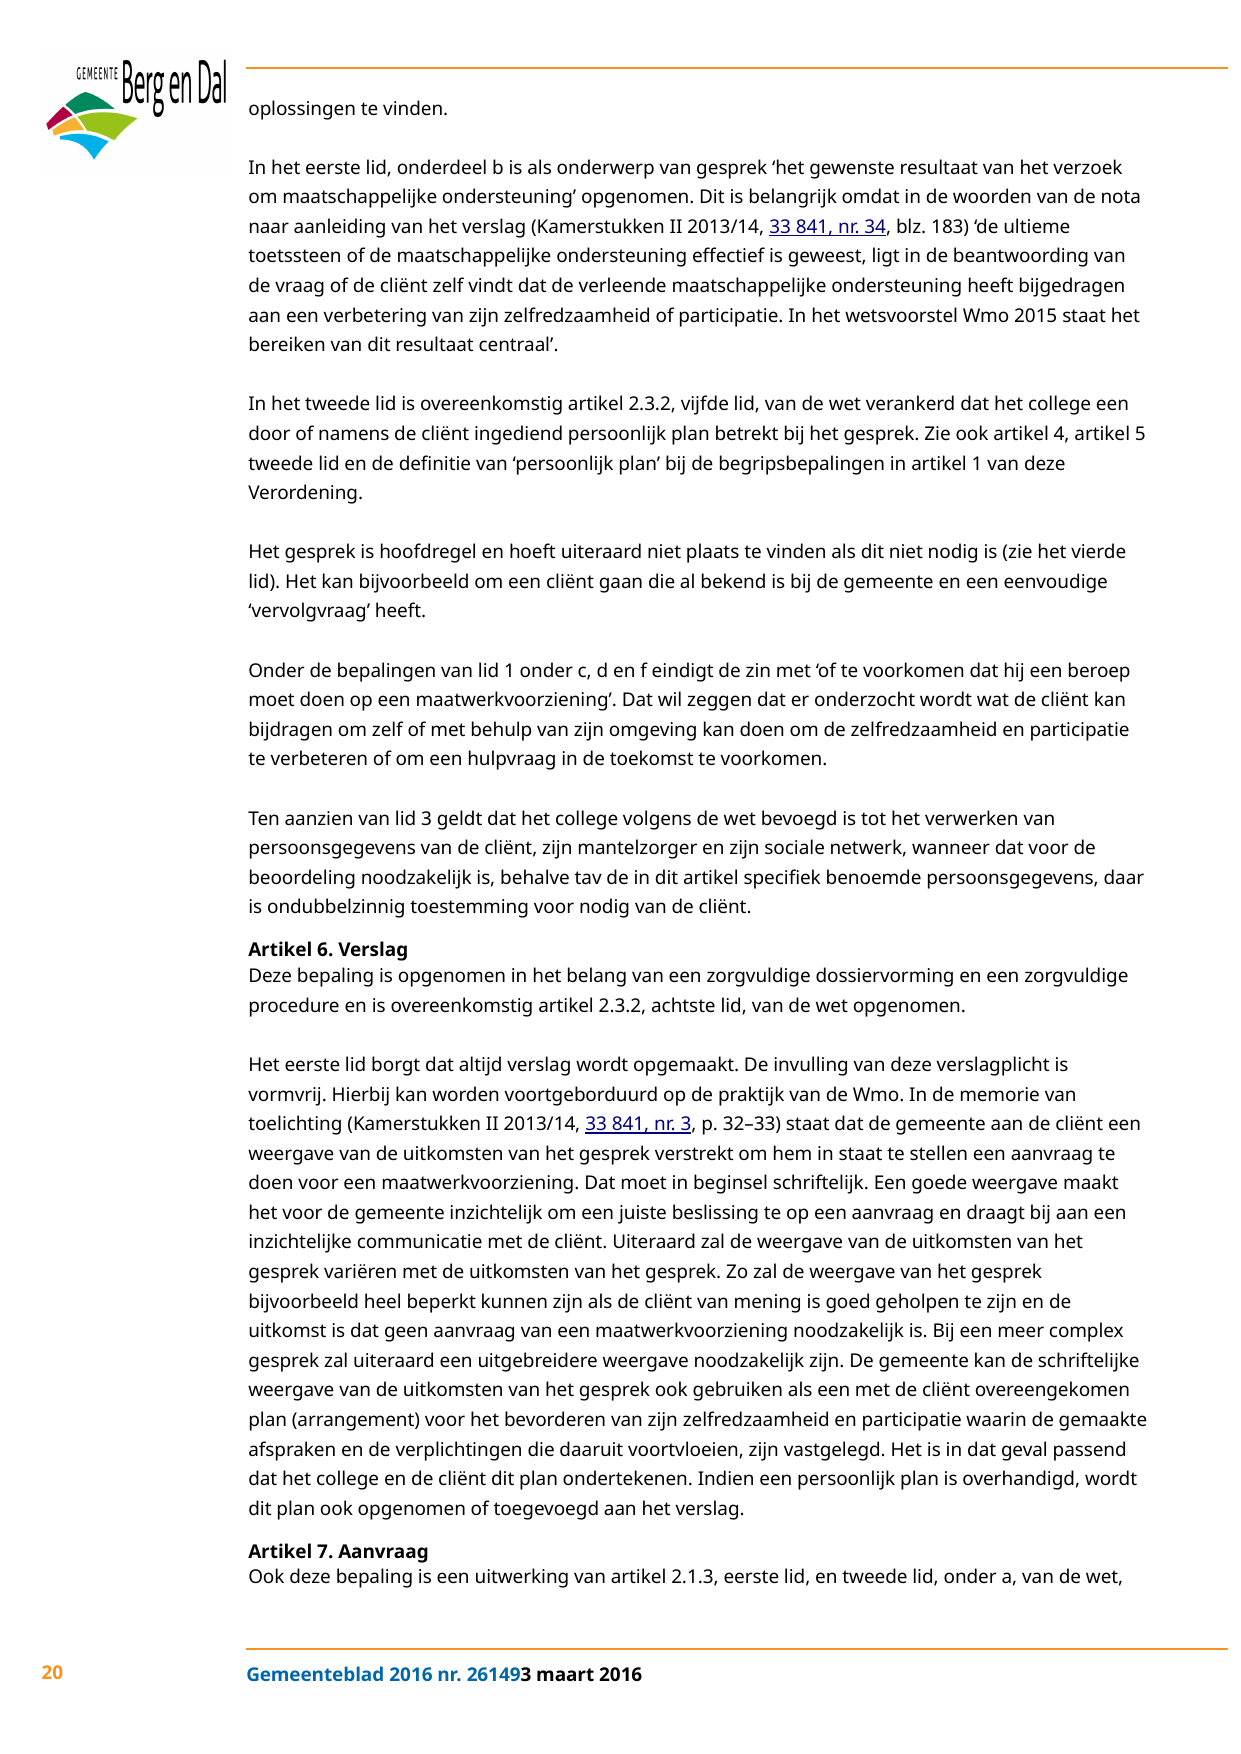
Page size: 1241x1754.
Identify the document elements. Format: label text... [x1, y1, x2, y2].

picture [41, 47, 231, 172]
text Ook deze bepaling is een uitwerking van artikel 2.1.3, eerste lid, en tweede lid, onder a, van de wet, [248, 1564, 1152, 1589]
text Onder de bepalingen van lid 1 onder c, d en f eindigt de zin met ‘of te voorkomen dat hij een beroep moet doen op een maatwerkvoorziening’. Dat wil zeggen dat er onderzocht wordt wat de cliënt kan bijdragen om zelf of met behulp van zijn omgeving kan doen om de zelfredzaamheid en participatie te verbeteren of om een hulpvraag in de toekomst te voorkomen. [248, 657, 1152, 771]
text Deze bepaling is opgenomen in het belang van een zorgvuldige dossiervorming en een zorgvuldige procedure en is overeenkomstig artikel 2.3.2, achtste lid, van de wet opgenomen. [248, 962, 1152, 1018]
text Het gesprek is hoofdregel en hoeft uiteraard niet plaats te vinden als dit niet nodig is (zie het vierde lid). Het kan bijvoorbeeld om een cliënt gaan die al bekend is bij de gemeente en een eenvoudige ‘vervolgvraag’ heeft. [248, 538, 1152, 623]
text Artikel 7. Aanvraag [248, 1538, 1152, 1564]
text Het eerste lid borgt dat altijd verslag wordt opgemaakt. De invulling van deze verslagplicht is vormvrij. Hierbij kan worden voortgeborduurd op de praktijk van de Wmo. In de memorie van toelichting (Kamerstukken II 2013/14, 33 841, nr. 3, p. 32–33) staat dat de gemeente aan de cliënt een weergave van de uitkomsten van het gesprek verstrekt om hem in staat te stellen een aanvraag te doen voor een maatwerkvoorziening. Dat moet in beginsel schriftelijk. Een goede weergave maakt het voor de gemeente inzichtelijk om een juiste beslissing te op een aanvraag en draagt bij aan een inzichtelijke communicatie met de cliënt. Uiteraard zal de weergave van de uitkomsten van het gesprek variëren met de uitkomsten van het gesprek. Zo zal de weergave van het gesprek bijvoorbeeld heel beperkt kunnen zijn als de cliënt van mening is goed geholpen te zijn en de uitkomst is dat geen aanvraag van een maatwerkvoorziening noodzakelijk is. Bij een meer complex gesprek zal uiteraard een uitgebreidere weergave noodzakelijk zijn. De gemeente kan de schriftelijke weergave van de uitkomsten van het gesprek ook gebruiken als een met de cliënt overeengekomen plan (arrangement) voor het bevorderen van zijn zelfredzaamheid en participatie waarin de gemaakte afspraken en de verplichtingen die daaruit voortvloeien, zijn vastgelegd. Het is in dat geval passend dat het college en de cliënt dit plan ondertekenen. Indien een persoonlijk plan is overhandigd, wordt dit plan ook opgenomen of toegevoegd aan het verslag. [248, 1051, 1152, 1521]
text In het tweede lid is overeenkomstig artikel 2.3.2, vijfde lid, van de wet verankerd dat het college een door of namens de cliënt ingediend persoonlijk plan betrekt bij het gesprek. Zie ook artikel 4, artikel 5 tweede lid en de definitie van ‘persoonlijk plan’ bij de begripsbepalingen in artikel 1 van deze Verordening. [248, 391, 1152, 505]
text In het eerste lid, onderdeel b is als onderwerp van gesprek ‘het gewenste resultaat van het verzoek om maatschappelijke ondersteuning’ opgenomen. Dit is belangrijk omdat in de woorden van de nota naar aanleiding van het verslag (Kamerstukken II 2013/14, 33 841, nr. 34, blz. 183) ‘de ultieme toetssteen of de maatschappelijke ondersteuning effectief is geweest, ligt in de beantwoording van de vraag of de cliënt zelf vindt dat de verleende maatschappelijke ondersteuning heeft bijgedragen aan een verbetering van zijn zelfredzaamheid of participatie. In het wetsvoorstel Wmo 2015 staat het bereiken van dit resultaat centraal’. [248, 154, 1152, 357]
text Artikel 6. Verslag [248, 937, 1152, 962]
text Ten aanzien van lid 3 geldt dat het college volgens de wet bevoegd is tot het verwerken van persoonsgegevens van de cliënt, zijn mantelzorger en zijn sociale netwerk, wanneer dat voor de beoordeling noodzakelijk is, behalve tav de in dit artikel specifiek benoemde persoonsgegevens, daar is ondubbelzinnig toestemming voor nodig van de cliënt. [248, 805, 1152, 919]
text oplossingen te vinden. [248, 95, 1152, 121]
